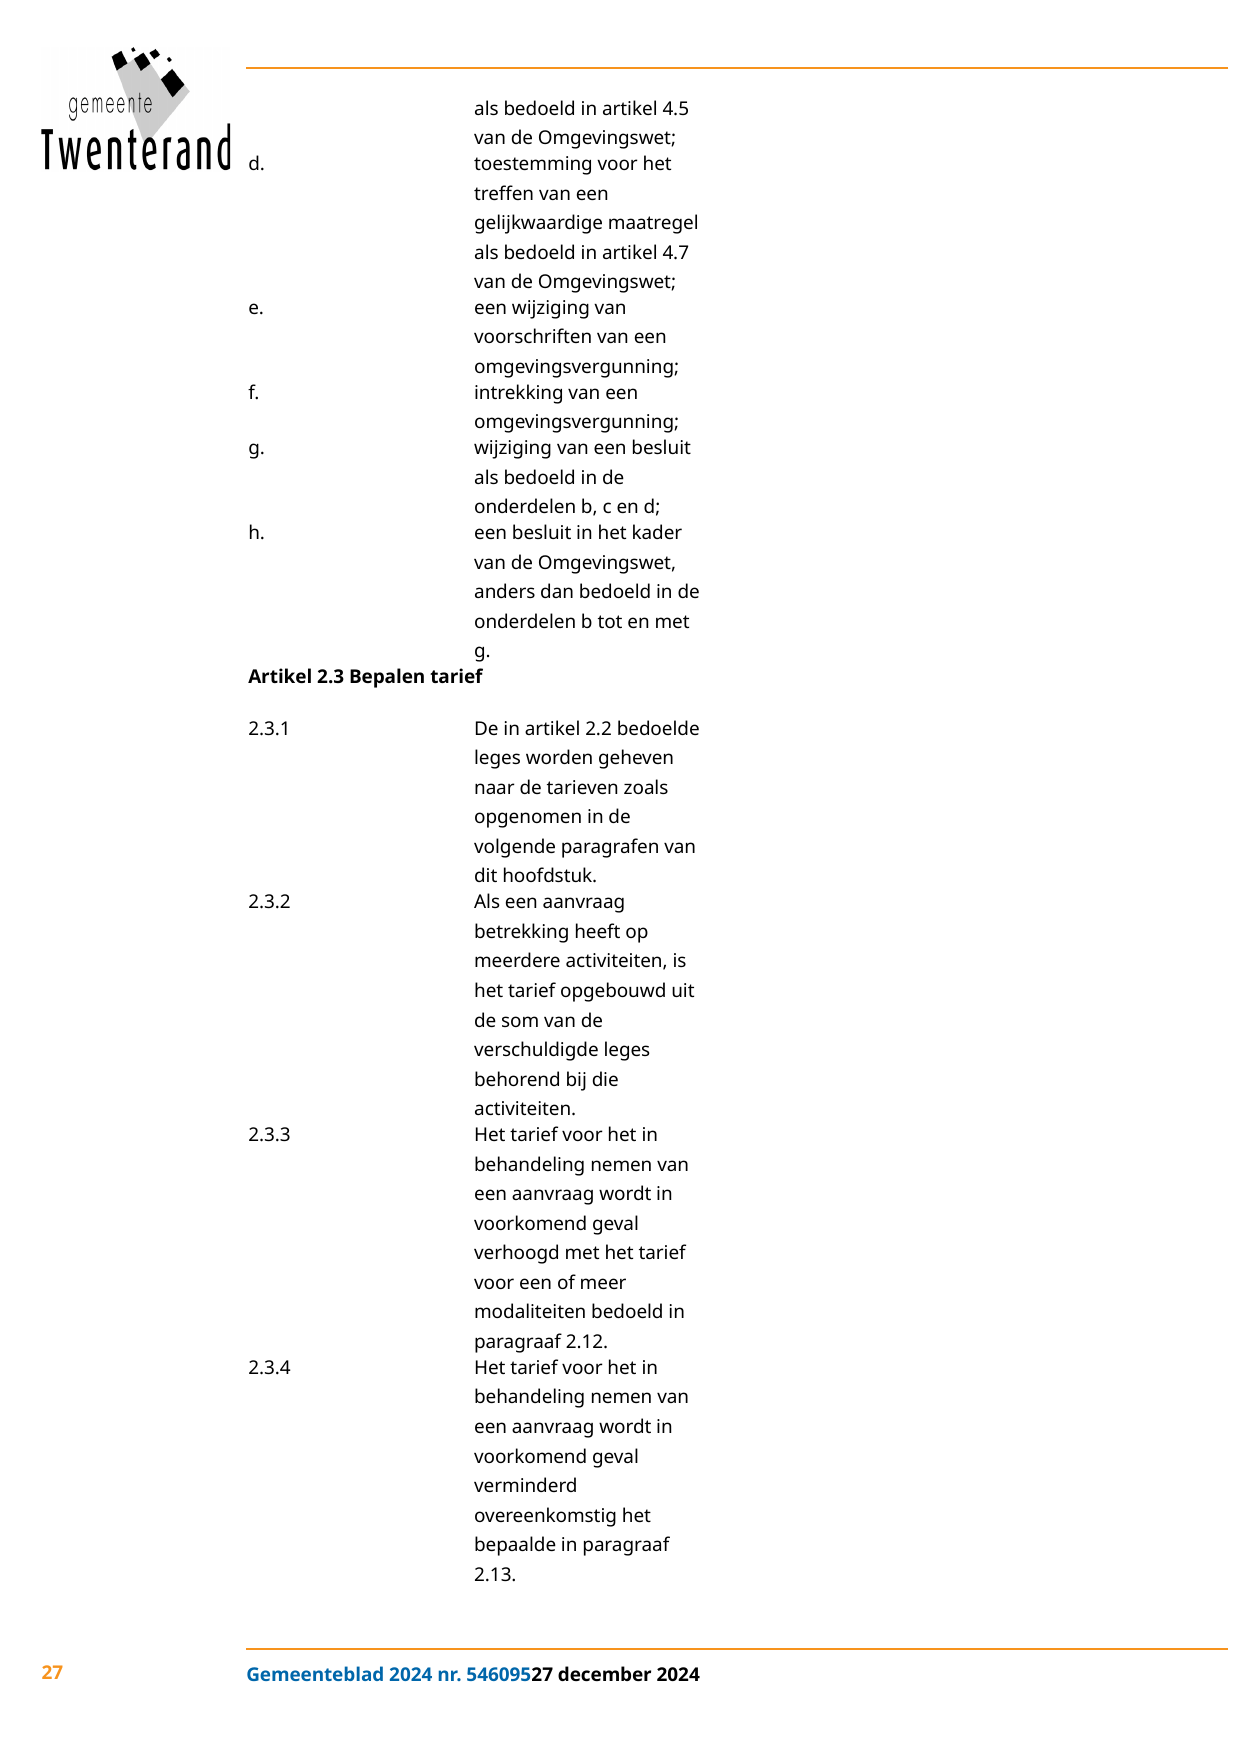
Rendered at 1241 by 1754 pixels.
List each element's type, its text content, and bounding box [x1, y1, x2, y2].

table_cell een besluit in het kader van de Omgevingswet, anders dan bedoeld in de onderdelen b tot en met g. [474, 519, 700, 663]
table_cell Artikel 2.3 Bepalen tarief [248, 663, 926, 689]
table_cell [926, 1121, 1152, 1354]
table_cell 2.3.4 [248, 1354, 474, 1587]
table_cell Als een aanvraag betrekking heeft op meerdere activiteiten, is het tarief opgebouwd uit de som van de verschuldigde leges behorend bij die activiteiten. [474, 889, 700, 1121]
table_cell [926, 434, 1152, 519]
table_cell [926, 663, 1152, 689]
table_cell [926, 294, 1152, 379]
table_cell [700, 519, 926, 663]
table_cell intrekking van een omgevingsvergunning; [474, 379, 700, 434]
table_cell [700, 150, 926, 294]
table_cell [474, 689, 700, 715]
table_cell [700, 1354, 926, 1587]
picture [41, 47, 231, 172]
table_cell [700, 379, 926, 434]
table_cell [926, 889, 1152, 1121]
table_cell d. [248, 150, 474, 294]
table_cell [248, 689, 474, 715]
table_cell toestemming voor het treffen van een gelijkwaardige maatregel als bedoeld in artikel 4.7 van de Omgevingswet; [474, 150, 700, 294]
table_cell [700, 95, 926, 150]
table_cell Het tarief voor het in behandeling nemen van een aanvraag wordt in voorkomend geval verhoogd met het tarief voor een of meer modaliteiten bedoeld in paragraaf 2.12. [474, 1121, 700, 1354]
table_cell [248, 95, 474, 150]
table_cell g. [248, 434, 474, 519]
table_cell wijziging van een besluit als bedoeld in de onderdelen b, c en d; [474, 434, 700, 519]
table_cell 2.3.3 [248, 1121, 474, 1354]
table_cell [700, 689, 926, 715]
table_cell [700, 715, 926, 888]
table_cell Het tarief voor het in behandeling nemen van een aanvraag wordt in voorkomend geval verminderd overeenkomstig het bepaalde in paragraaf 2.13. [474, 1354, 700, 1587]
table_cell [700, 294, 926, 379]
table_cell [926, 1354, 1152, 1587]
table_cell [926, 379, 1152, 434]
table_cell [926, 715, 1152, 888]
table_cell als bedoeld in artikel 4.5 van de Omgevingswet; [474, 95, 700, 150]
table_cell [926, 519, 1152, 663]
table_cell 2.3.1 [248, 715, 474, 888]
table_cell [926, 689, 1152, 715]
table_cell 2.3.2 [248, 889, 474, 1121]
table_cell De in artikel 2.2 bedoelde leges worden geheven naar de tarieven zoals opgenomen in de volgende paragrafen van dit hoofdstuk. [474, 715, 700, 888]
table_cell [700, 889, 926, 1121]
table_cell e. [248, 294, 474, 379]
table_cell een wijziging van voorschriften van een omgevingsvergunning; [474, 294, 700, 379]
table_cell [700, 1121, 926, 1354]
table_cell h. [248, 519, 474, 663]
table_cell [926, 95, 1152, 150]
table_cell [700, 434, 926, 519]
table_cell [926, 150, 1152, 294]
table_cell f. [248, 379, 474, 434]
